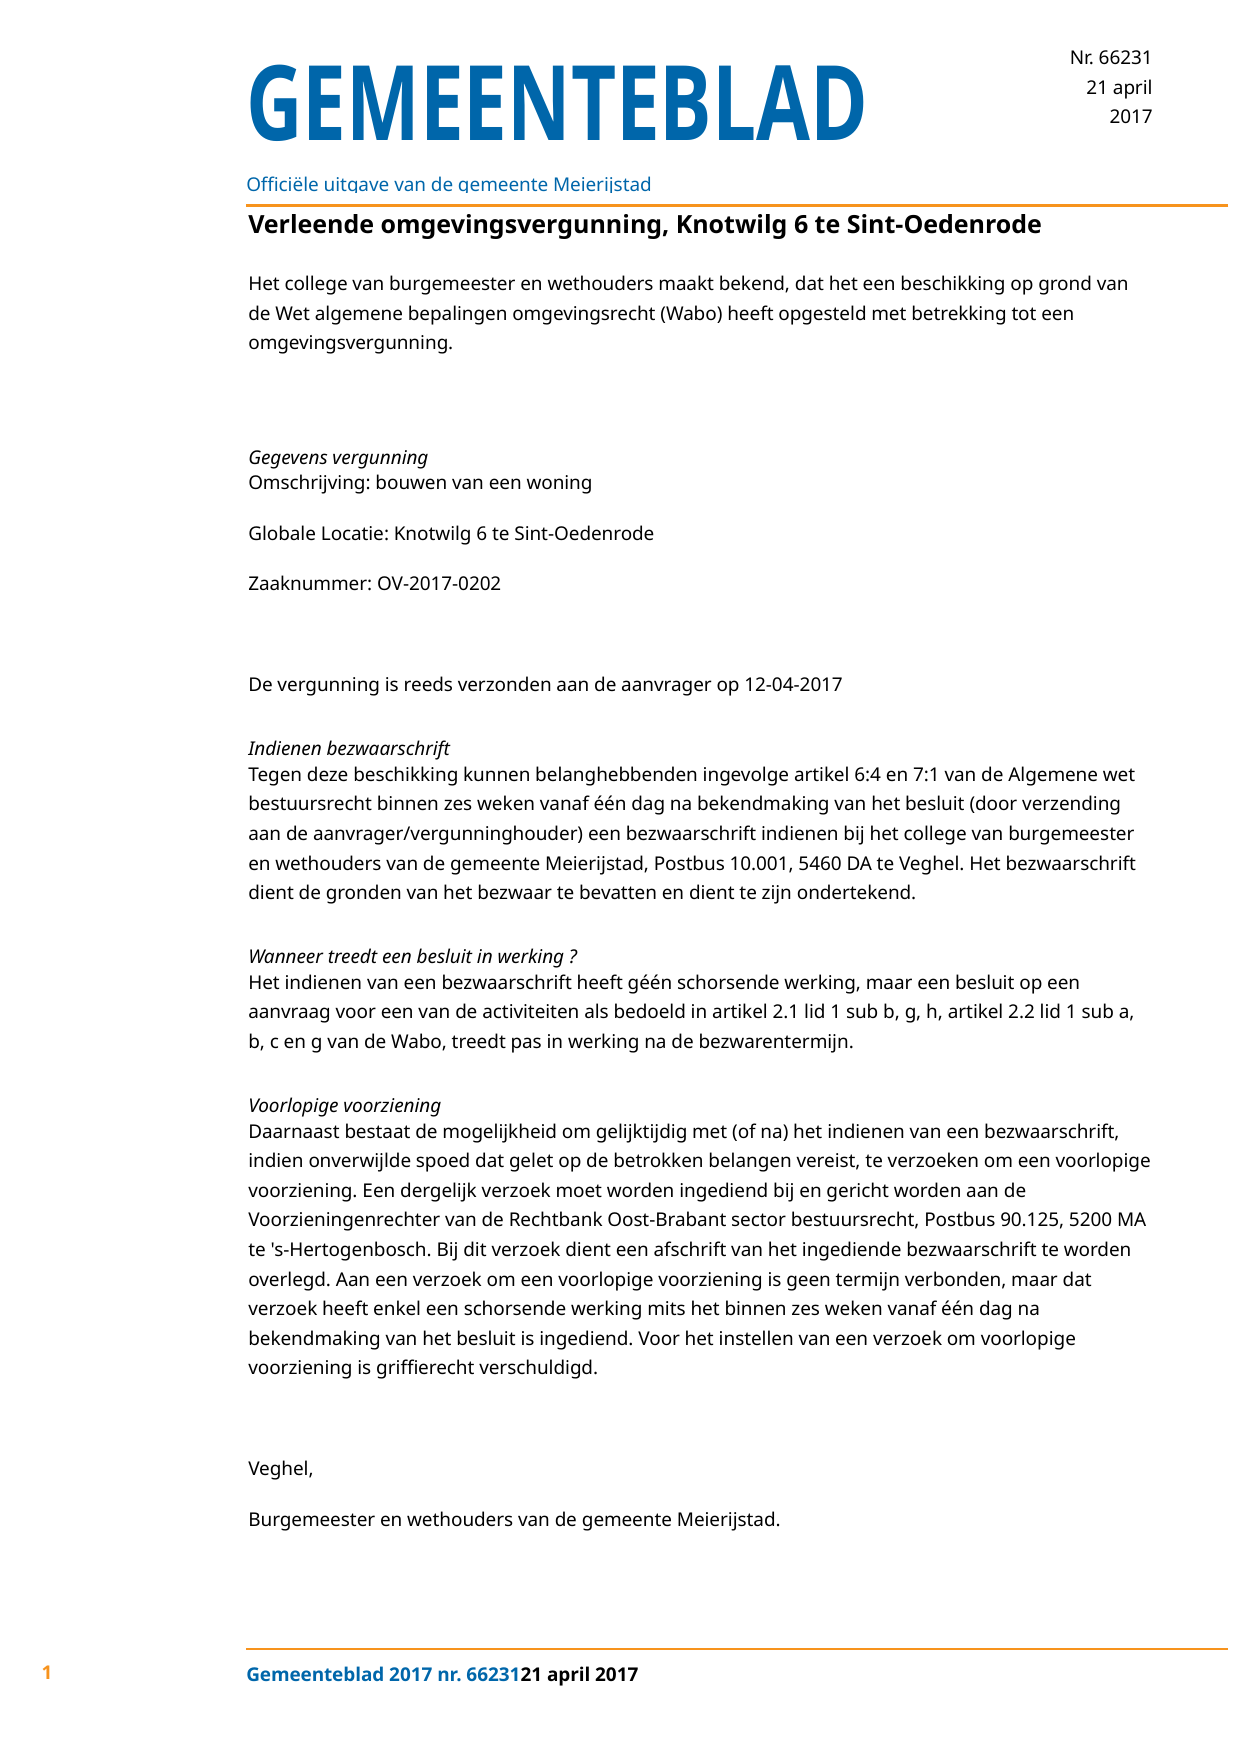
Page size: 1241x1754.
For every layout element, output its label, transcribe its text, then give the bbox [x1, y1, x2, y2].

text Daarnaast bestaat de mogelijkheid om gelijktijdig met (of na) het indienen van een bezwaarschrift, indien onverwijlde spoed dat gelet op de betrokken belangen vereist, te verzoeken om een voorlopige voorziening. Een dergelijk verzoek moet worden ingediend bij en gericht worden aan de Voorzieningenrechter van de Rechtbank Oost-Brabant sector bestuursrecht, Postbus 90.125, 5200 MA te 's-Hertogenbosch. Bij dit verzoek dient een afschrift van het ingediende bezwaarschrift te worden overlegd. Aan een verzoek om een voorlopige voorziening is geen termijn verbonden, maar dat verzoek heeft enkel een schorsende werking mits het binnen zes weken vanaf één dag na bekendmaking van het besluit is ingediend. Voor het instellen van een verzoek om voorlopige voorziening is griffierecht verschuldigd. [248, 1118, 1152, 1380]
text Omschrijving: bouwen van een woning [248, 469, 1152, 495]
text Het indienen van een bezwaarschrift heeft géén schorsende werking, maar een besluit op een aanvraag voor een van de activiteiten als bedoeld in artikel 2.1 lid 1 sub b, g, h, artikel 2.2 lid 1 sub a, b, c en g van de Wabo, treedt pas in werking na de bezwarentermijn. [248, 969, 1152, 1054]
text Veghel, [248, 1455, 1152, 1481]
text Gegevens vergunning [248, 444, 1152, 469]
text Wanneer treedt een besluit in werking ? [248, 943, 1152, 969]
text Burgemeester en wethouders van de gemeente Meierijstad. [248, 1506, 1152, 1531]
text Indienen bezwaarschrift [248, 735, 1152, 761]
text Voorlopige voorziening [248, 1092, 1152, 1118]
text Tegen deze beschikking kunnen belanghebbenden ingevolge artikel 6:4 en 7:1 van de Algemene wet bestuursrecht binnen zes weken vanaf één dag na bekendmaking van het besluit (door verzending aan de aanvrager/vergunninghouder) een bezwaarschrift indienen bij het college van burgemeester en wethouders van de gemeente Meierijstad, Postbus 10.001, 5460 DA te Veghel. Het bezwaarschrift dient de gronden van het bezwaar te bevatten en dient te zijn ondertekend. [248, 761, 1152, 905]
picture [41, 47, 231, 172]
text Verleende omgevingsvergunning, Knotwilg 6 te Sint-Oedenrode [248, 207, 1152, 241]
text Zaaknummer: OV-2017-0202 [248, 570, 1152, 596]
text Het college van burgemeester en wethouders maakt bekend, dat het een beschikking op grond van de Wet algemene bepalingen omgevingsrecht (Wabo) heeft opgesteld met betrekking tot een omgevingsvergunning. [248, 270, 1152, 355]
text De vergunning is reeds verzonden aan de aanvrager op 12-04-2017 [248, 671, 1152, 697]
text Globale Locatie: Knotwilg 6 te Sint-Oedenrode [248, 520, 1152, 546]
